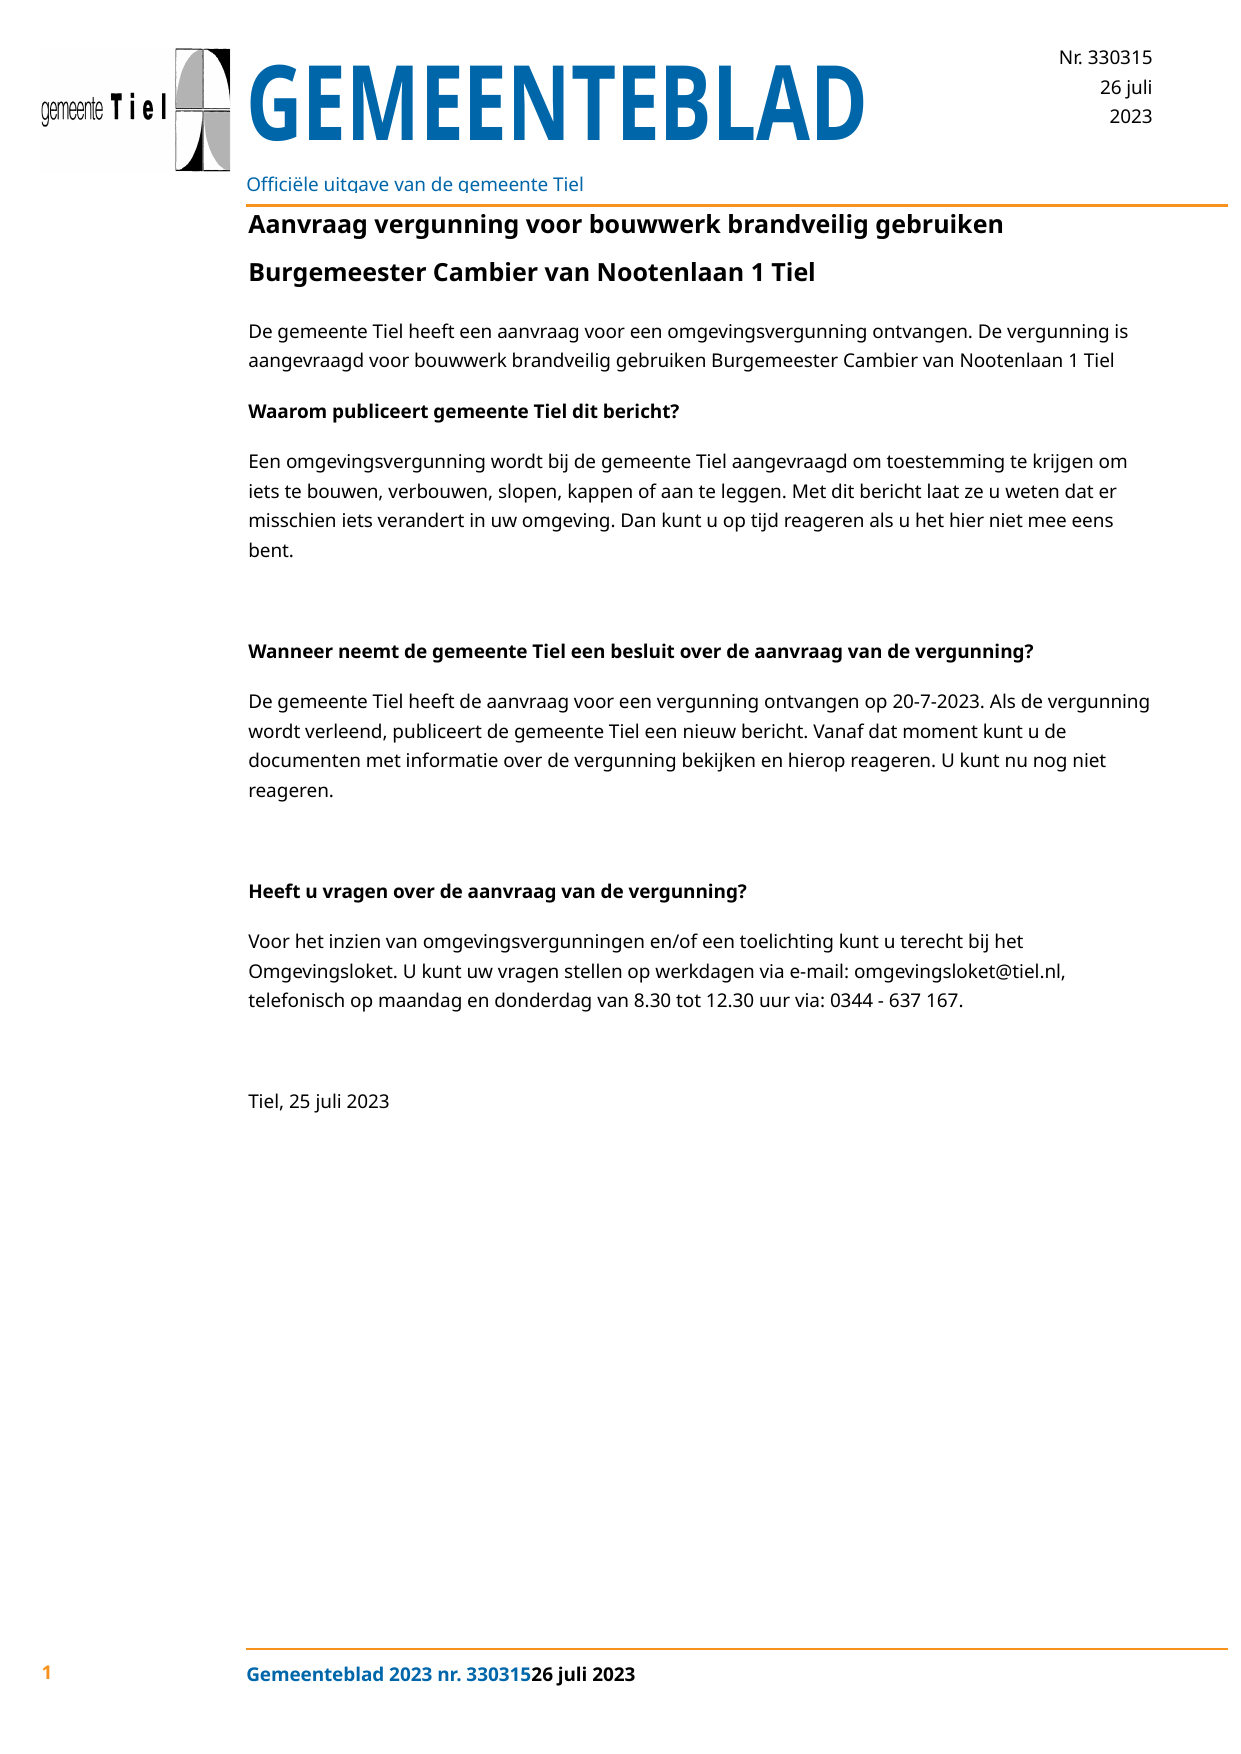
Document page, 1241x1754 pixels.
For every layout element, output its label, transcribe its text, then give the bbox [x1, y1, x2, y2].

text Aanvraag vergunning voor bouwwerk brandveilig gebruiken Burgemeester Cambier van Nootenlaan 1 Tiel [248, 207, 1152, 288]
text Wanneer neemt de gemeente Tiel een besluit over de aanvraag van de vergunning? [248, 638, 1152, 664]
text Heeft u vragen over de aanvraag van de vergunning? [248, 878, 1152, 904]
text De gemeente Tiel heeft de aanvraag voor een vergunning ontvangen op 20-7-2023. Als de vergunning wordt verleend, publiceert de gemeente Tiel een nieuw bericht. Vanaf dat moment kunt u de documenten met informatie over de vergunning bekijken en hierop reageren. U kunt nu nog niet reageren. [248, 688, 1152, 803]
text Een omgevingsvergunning wordt bij de gemeente Tiel aangevraagd om toestemming te krijgen om iets te bouwen, verbouwen, slopen, kappen of aan te leggen. Met dit bericht laat ze u weten dat er misschien iets verandert in uw omgeving. Dan kunt u op tijd reageren als u het hier niet mee eens bent. [248, 448, 1152, 563]
picture [41, 47, 231, 172]
text Tiel, 25 juli 2023 [248, 1088, 1152, 1114]
text De gemeente Tiel heeft een aanvraag voor een omgevingsvergunning ontvangen. De vergunning is aangevraagd voor bouwwerk brandveilig gebruiken Burgemeester Cambier van Nootenlaan 1 Tiel [248, 318, 1152, 373]
text Waarom publiceert gemeente Tiel dit bericht? [248, 398, 1152, 424]
text Voor het inzien van omgevingsvergunningen en/of een toelichting kunt u terecht bij het Omgevingsloket. U kunt uw vragen stellen op werkdagen via e-mail: omgevingsloket@tiel.nl, telefonisch op maandag en donderdag van 8.30 tot 12.30 uur via: 0344 - 637 167. [248, 928, 1152, 1013]
